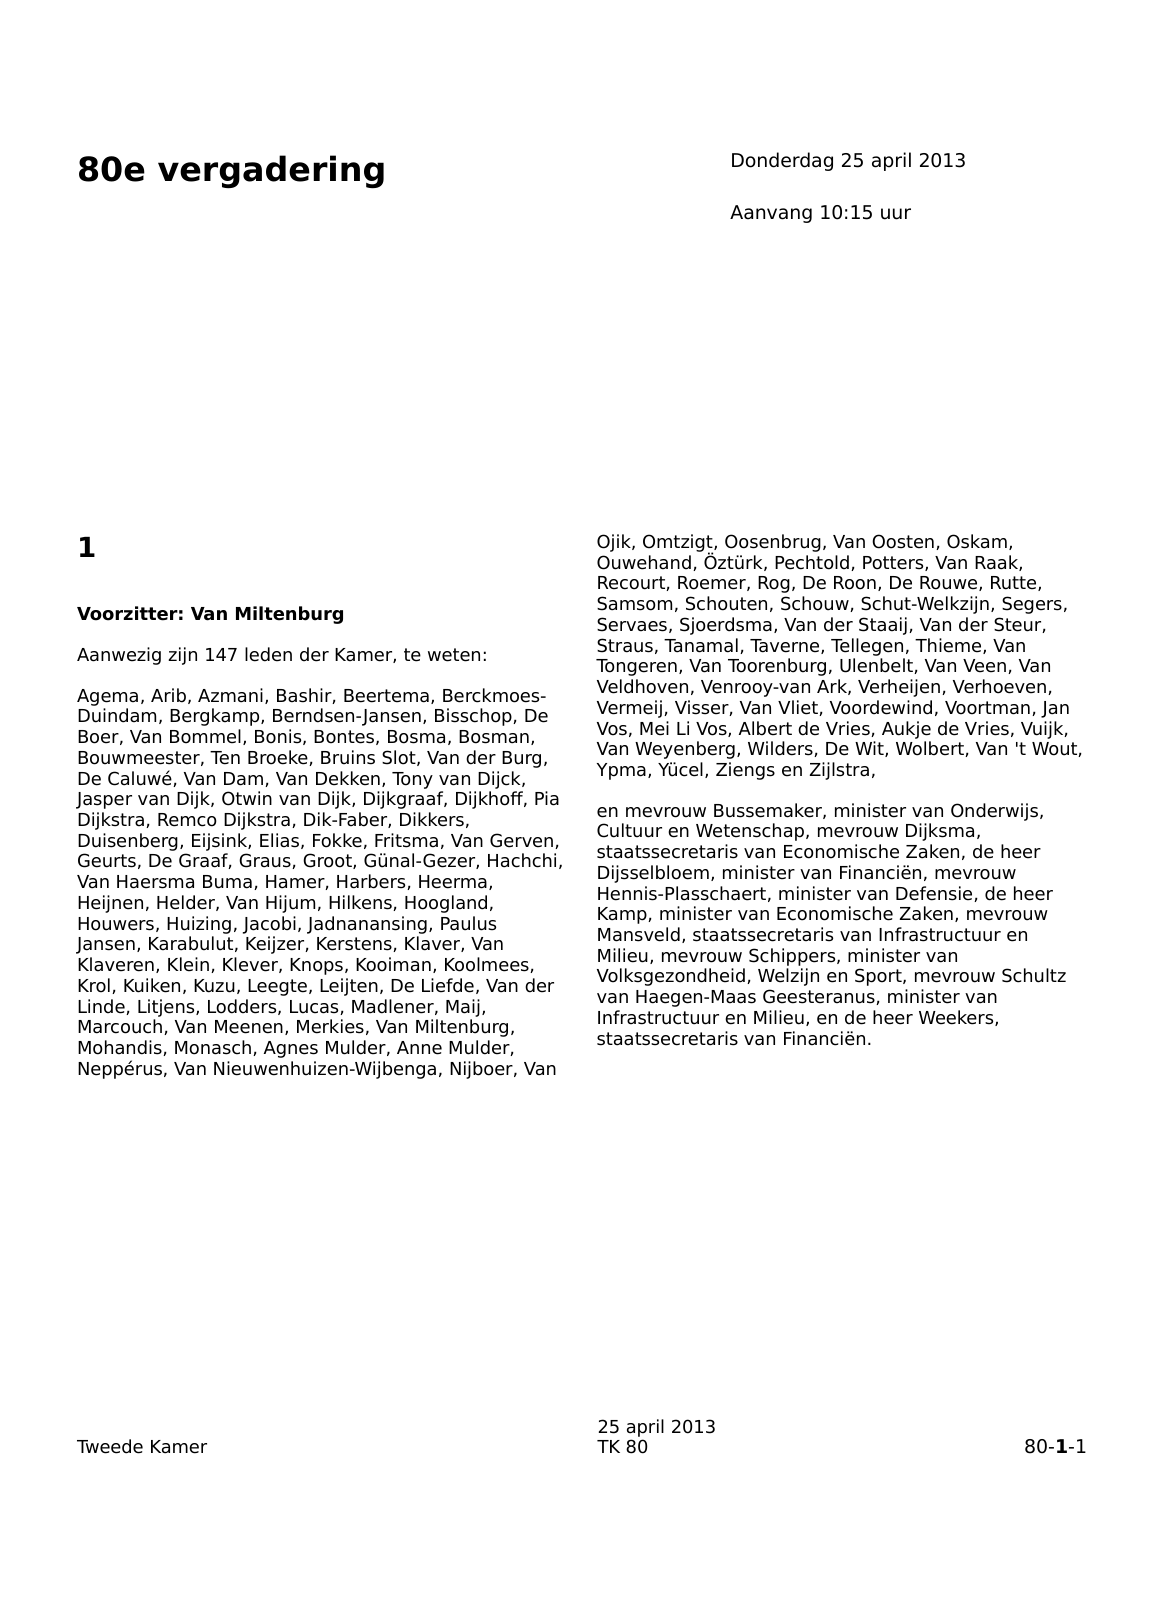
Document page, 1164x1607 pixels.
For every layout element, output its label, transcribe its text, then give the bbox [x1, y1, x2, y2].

text Voorzitter: Van Miltenburg [77, 604, 567, 625]
title 1 [77, 532, 567, 564]
table_header 80e vergadering [77, 150, 730, 254]
text Aanwezig zijn 147 leden der Kamer, te weten: [77, 645, 567, 666]
table_header Donderdag 25 april 2013 [730, 150, 1087, 202]
text Agema, Arib, Azmani, Bashir, Beertema, Berckmoes-Duindam, Bergkamp, Berndsen-Jansen, Bisschop, De Boer, Van Bommel, Bonis, Bontes, Bosma, Bosman, Bouwmeester, Ten Broeke, Bruins Slot, Van der Burg, De Caluwé, Van Dam, Van Dekken, Tony van Dijck, Jasper van Dijk, Otwin van Dijk, Dijkgraaf, Dijkhoff, Pia Dijkstra, Remco Dijkstra, Dik-Faber, Dikkers, Duisenberg, Eijsink, Elias, Fokke, Fritsma, Van Gerven, Geurts, De Graaf, Graus, Groot, Günal-Gezer, Hachchi, Van Haersma Buma, Hamer, Harbers, Heerma, Heijnen, Helder, Van Hijum, Hilkens, Hoogland, Houwers, Huizing, Jacobi, Jadnanansing, Paulus Jansen, Karabulut, Keijzer, Kerstens, Klaver, Van Klaveren, Klein, Klever, Knops, Kooiman, Koolmees, Krol, Kuiken, Kuzu, Leegte, Leijten, De Liefde, Van der Linde, Litjens, Lodders, Lucas, Madlener, Maij, Marcouch, Van Meenen, Merkies, Van Miltenburg, Mohandis, Monasch, Agnes Mulder, Anne Mulder, Neppérus, Van Nieuwenhuizen-Wijbenga, Nijboer, Van [77, 686, 567, 1079]
text Ojik, Omtzigt, Oosenbrug, Van Oosten, Oskam, Ouwehand, Öztürk, Pechtold, Potters, Van Raak, Recourt, Roemer, Rog, De Roon, De Rouwe, Rutte, Samsom, Schouten, Schouw, Schut-Welkzijn, Segers, Servaes, Sjoerdsma, Van der Staaij, Van der Steur, Straus, Tanamal, Taverne, Tellegen, Thieme, Van Tongeren, Van Toorenburg, Ulenbelt, Van Veen, Van Veldhoven, Venrooy-van Ark, Verheijen, Verhoeven, Vermeij, Visser, Van Vliet, Voordewind, Voortman, Jan Vos, Mei Li Vos, Albert de Vries, Aukje de Vries, Vuijk, Van Weyenberg, Wilders, De Wit, Wolbert, Van 't Wout, Ypma, Yücel, Ziengs en Zijlstra, [596, 532, 1087, 781]
table_cell Aanvang 10:15 uur [730, 202, 1087, 254]
text en mevrouw Bussemaker, minister van Onderwijs, Cultuur en Wetenschap, mevrouw Dijksma, staatssecretaris van Economische Zaken, de heer Dijsselbloem, minister van Financiën, mevrouw Hennis-Plasschaert, minister van Defensie, de heer Kamp, minister van Economische Zaken, mevrouw Mansveld, staatssecretaris van Infrastructuur en Milieu, mevrouw Schippers, minister van Volksgezondheid, Welzijn en Sport, mevrouw Schultz van Haegen-Maas Geesteranus, minister van Infrastructuur en Milieu, en de heer Weekers, staatssecretaris van Financiën. [596, 801, 1087, 1049]
